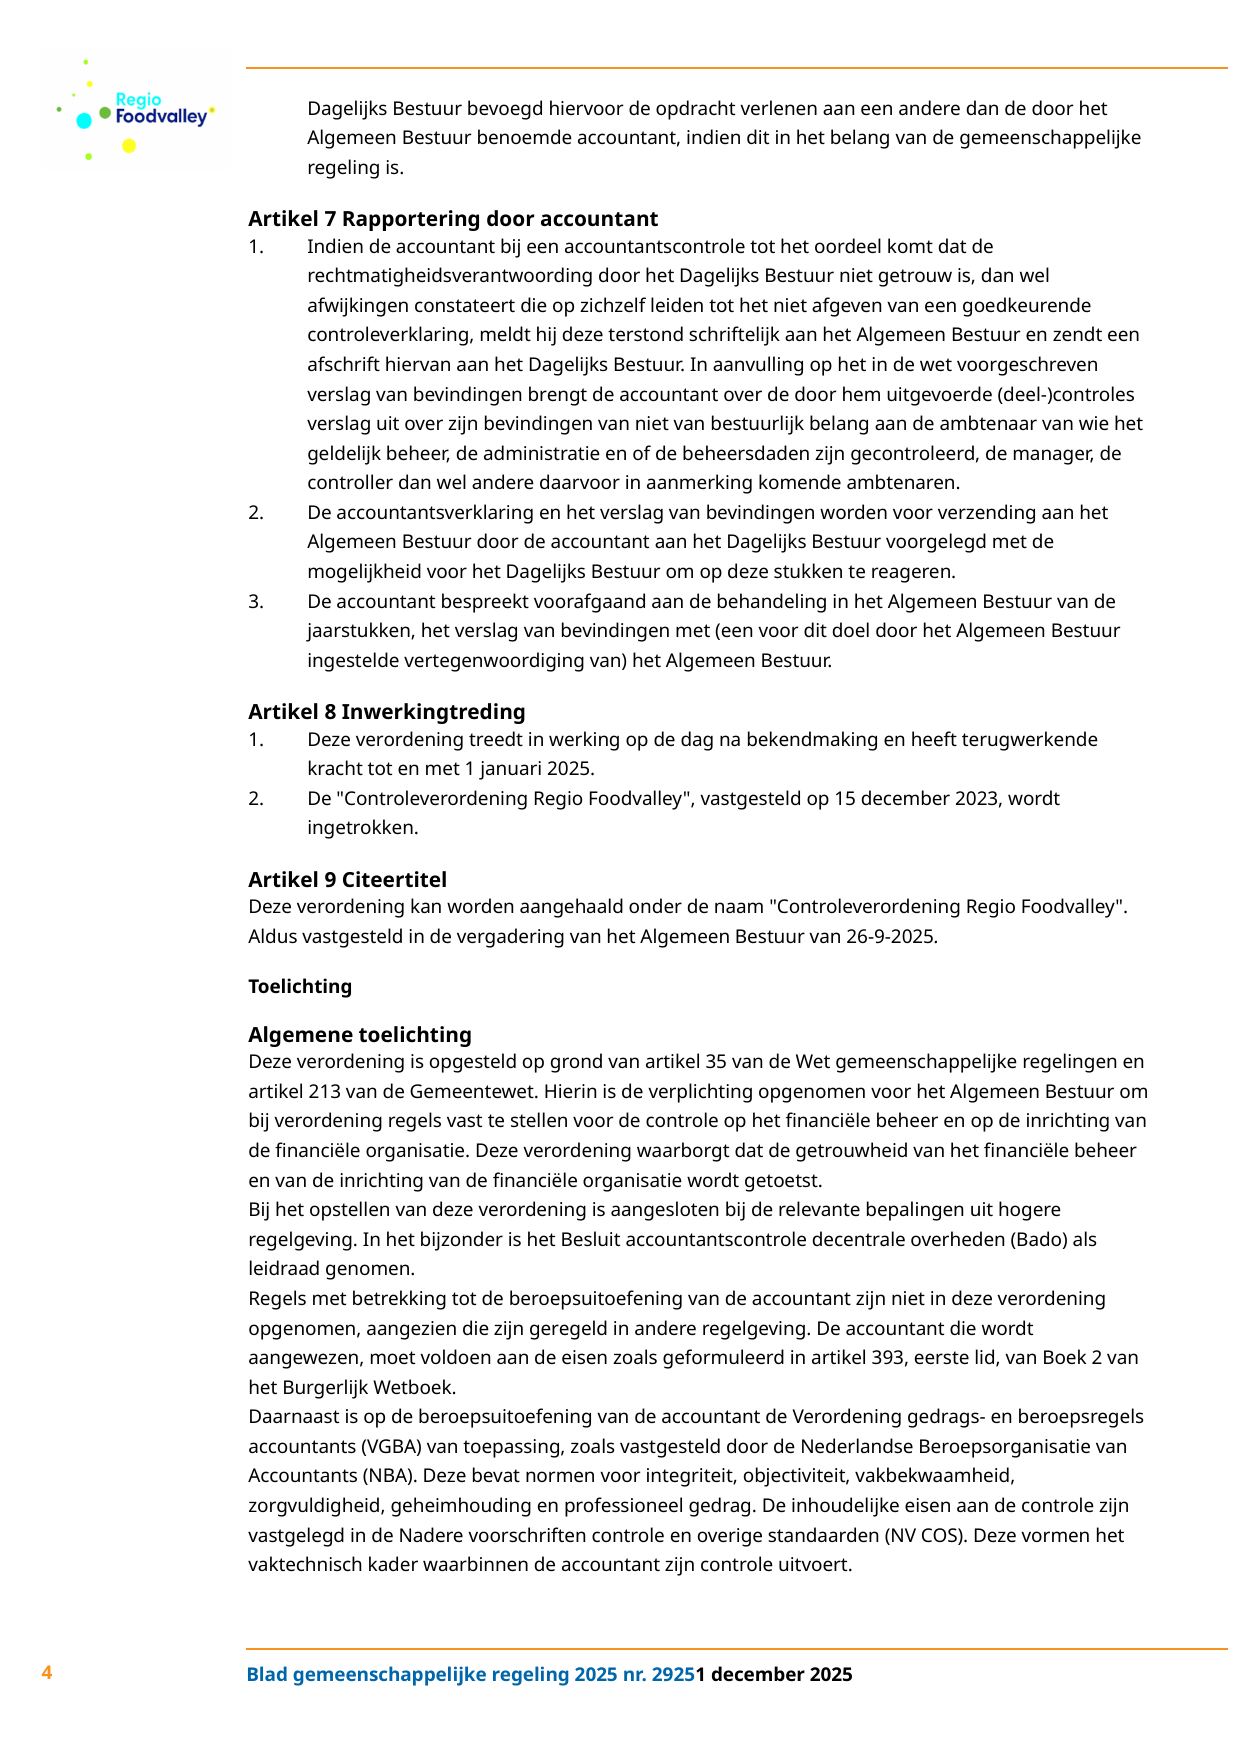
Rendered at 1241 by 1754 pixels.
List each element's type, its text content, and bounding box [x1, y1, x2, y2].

text Algemene toelichting [248, 1020, 1152, 1048]
text Deze verordening is opgesteld op grond van artikel 35 van de Wet gemeenschappelijke regelingen en artikel 213 van de Gemeentewet. Hierin is de verplichting opgenomen voor het Algemeen Bestuur om bij verordening regels vast te stellen voor de controle op het financiële beheer en op de inrichting van de financiële organisatie. Deze verordening waarborgt dat de getrouwheid van het financiële beheer en van de inrichting van de financiële organisatie wordt getoetst. [248, 1048, 1152, 1192]
text Deze verordening kan worden aangehaald onder de naam "Controleverordening Regio Foodvalley". [248, 893, 1152, 919]
text Bij het opstellen van deze verordening is aangesloten bij de relevante bepalingen uit hogere regelgeving. In het bijzonder is het Besluit accountantscontrole decentrale overheden (Bado) als leidraad genomen. [248, 1196, 1152, 1281]
text Toelichting [248, 973, 1152, 999]
text Daarnaast is op de beroepsuitoefening van de accountant de Verordening gedrags- en beroepsregels accountants (VGBA) van toepassing, zoals vastgesteld door de Nederlandse Beroepsorganisatie van Accountants (NBA). Deze bevat normen voor integriteit, objectiviteit, vakbekwaamheid, zorgvuldigheid, geheimhouding en professioneel gedrag. De inhoudelijke eisen aan de controle zijn vastgelegd in de Nadere voorschriften controle en overige standaarden (NV COS). Deze vormen het vaktechnisch kader waarbinnen de accountant zijn controle uitvoert. [248, 1403, 1152, 1577]
text Regels met betrekking tot de beroepsuitoefening van de accountant zijn niet in deze verordening opgenomen, aangezien die zijn geregeld in andere regelgeving. De accountant die wordt aangewezen, moet voldoen aan de eisen zoals geformuleerd in artikel 393, eerste lid, van Boek 2 van het Burgerlijk Wetboek. [248, 1285, 1152, 1399]
list Dagelijks Bestuur bevoegd hiervoor de opdracht verlenen aan een andere dan de door het Algemeen Bestuur benoemde accountant, indien dit in het belang van de gemeenschappelijke regeling is. [248, 95, 1152, 180]
text Aldus vastgesteld in de vergadering van het Algemeen Bestuur van 26-9-2025. [248, 923, 1152, 949]
list De "Controleverordening Regio Foodvalley", vastgesteld op 15 december 2023, wordt ingetrokken. [248, 785, 1152, 840]
text Artikel 9 Citeertitel [248, 865, 1152, 893]
text Artikel 8 Inwerkingtreding [248, 697, 1152, 726]
list De accountant bespreekt voorafgaand aan de behandeling in het Algemeen Bestuur van de jaarstukken, het verslag van bevindingen met (een voor dit doel door het Algemeen Bestuur ingestelde vertegenwoordiging van) het Algemeen Bestuur. [248, 588, 1152, 673]
picture [41, 47, 231, 172]
list Indien de accountant bij een accountantscontrole tot het oordeel komt dat de rechtmatigheidsverantwoording door het Dagelijks Bestuur niet getrouw is, dan wel afwijkingen constateert die op zichzelf leiden tot het niet afgeven van een goedkeurende controleverklaring, meldt hij deze terstond schriftelijk aan het Algemeen Bestuur en zendt een afschrift hiervan aan het Dagelijks Bestuur. In aanvulling op het in de wet voorgeschreven verslag van bevindingen brengt de accountant over de door hem uitgevoerde (deel-)controles verslag uit over zijn bevindingen van niet van bestuurlijk belang aan de ambtenaar van wie het geldelijk beheer, de administratie en of de beheersdaden zijn gecontroleerd, de manager, de controller dan wel andere daarvoor in aanmerking komende ambtenaren. [248, 233, 1152, 495]
list De accountantsverklaring en het verslag van bevindingen worden voor verzending aan het Algemeen Bestuur door de accountant aan het Dagelijks Bestuur voorgelegd met de mogelijkheid voor het Dagelijks Bestuur om op deze stukken te reageren. [248, 499, 1152, 584]
text Artikel 7 Rapportering door accountant [248, 204, 1152, 233]
list Deze verordening treedt in werking op de dag na bekendmaking en heeft terugwerkende kracht tot en met 1 januari 2025. [248, 726, 1152, 781]
